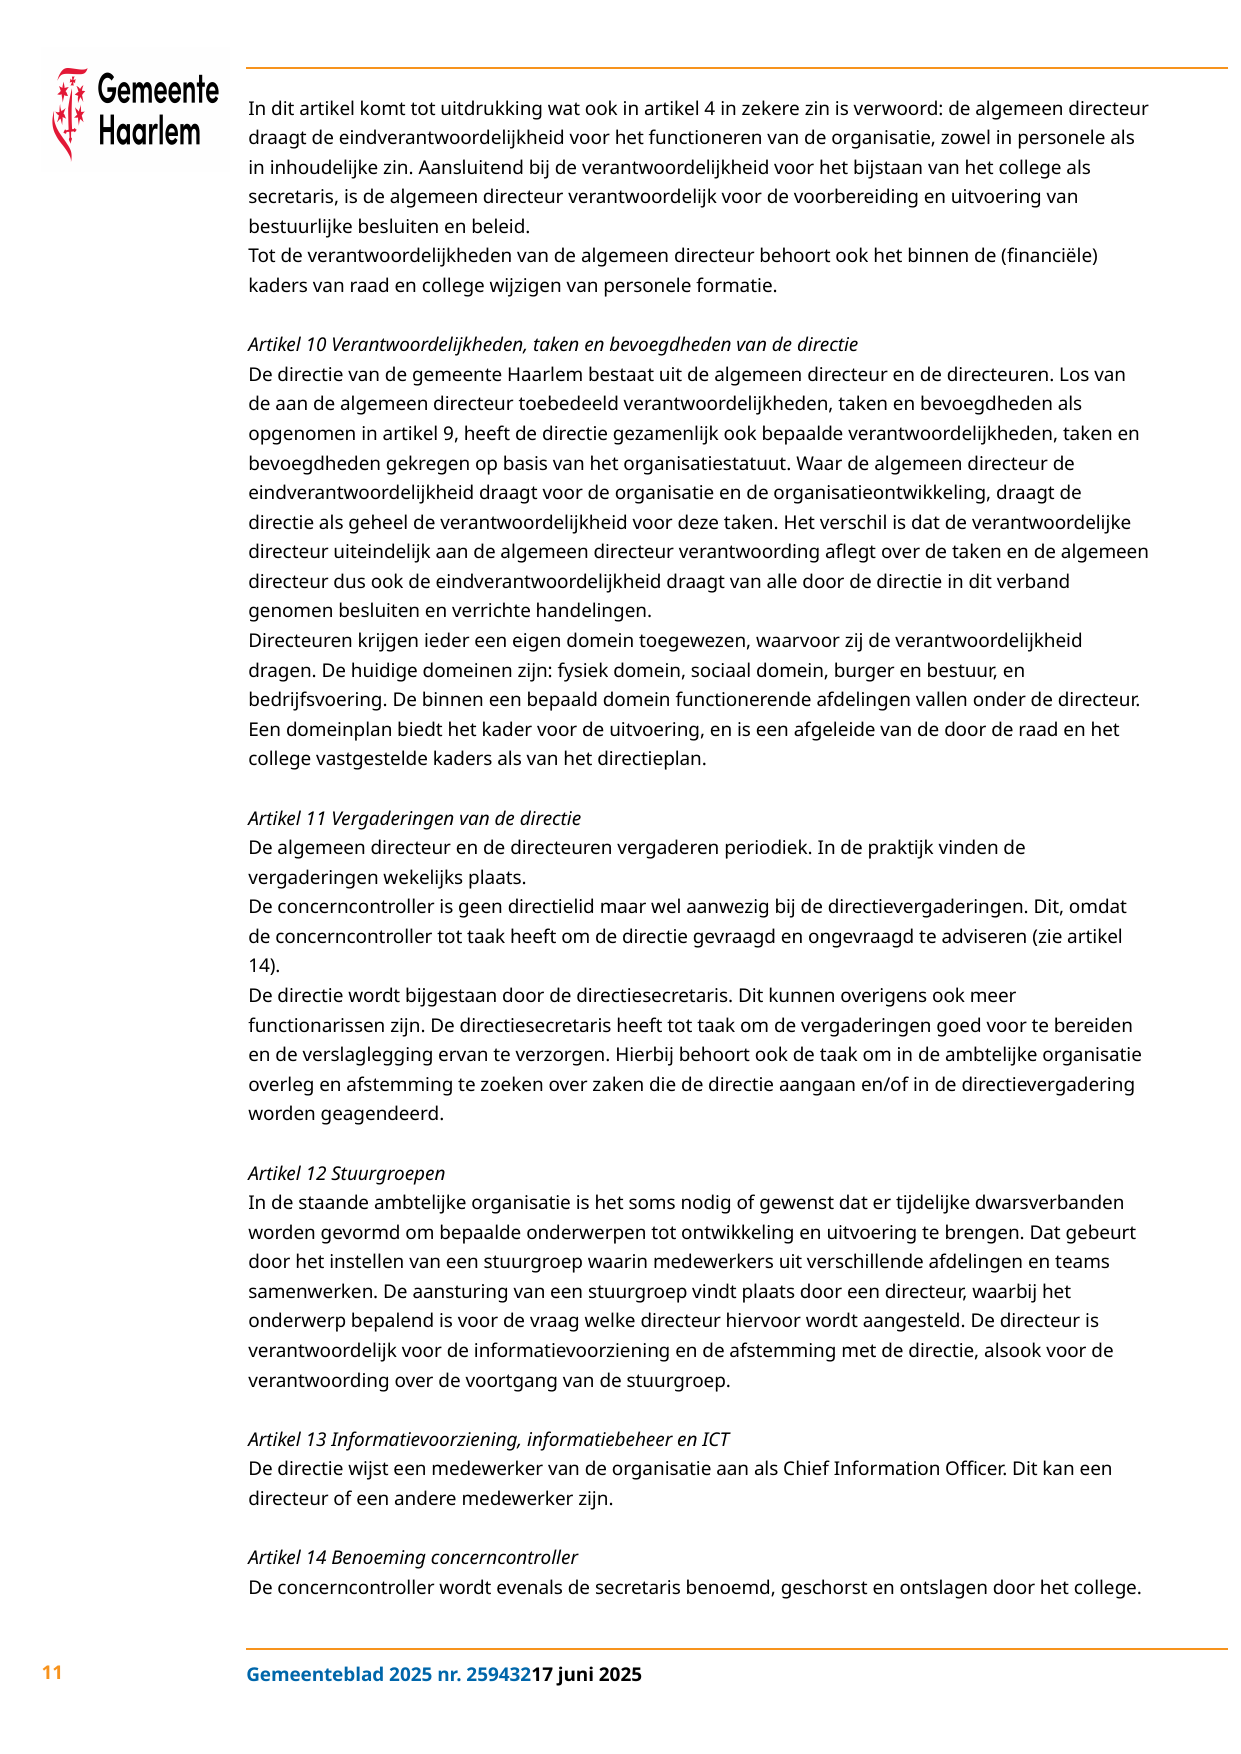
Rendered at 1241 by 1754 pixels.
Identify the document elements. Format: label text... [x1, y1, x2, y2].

picture [41, 47, 231, 172]
text De concerncontroller wordt evenals de secretaris benoemd, geschorst en ontslagen door het college. [248, 1574, 1152, 1600]
text De directie van de gemeente Haarlem bestaat uit de algemeen directeur en de directeuren. Los van de aan de algemeen directeur toebedeeld verantwoordelijkheden, taken en bevoegdheden als opgenomen in artikel 9, heeft de directie gezamenlijk ook bepaalde verantwoordelijkheden, taken en bevoegdheden gekregen op basis van het organisatiestatuut. Waar de algemeen directeur de eindverantwoordelijkheid draagt voor de organisatie en de organisatieontwikkeling, draagt de directie als geheel de verantwoordelijkheid voor deze taken. Het verschil is dat de verantwoordelijke directeur uiteindelijk aan de algemeen directeur verantwoording aflegt over de taken en de algemeen directeur dus ook de eindverantwoordelijkheid draagt van alle door de directie in dit verband genomen besluiten en verrichte handelingen. [248, 361, 1152, 623]
text Directeuren krijgen ieder een eigen domein toegewezen, waarvoor zij de verantwoordelijkheid dragen. De huidige domeinen zijn: fysiek domein, sociaal domein, burger en bestuur, en bedrijfsvoering. De binnen een bepaald domein functionerende afdelingen vallen onder de directeur. Een domeinplan biedt het kader voor de uitvoering, en is een afgeleide van de door de raad en het college vastgestelde kaders als van het directieplan. [248, 627, 1152, 771]
text In de staande ambtelijke organisatie is het soms nodig of gewenst dat er tijdelijke dwarsverbanden worden gevormd om bepaalde onderwerpen tot ontwikkeling en uitvoering te brengen. Dat gebeurt door het instellen van een stuurgroep waarin medewerkers uit verschillende afdelingen en teams samenwerken. De aansturing van een stuurgroep vindt plaats door een directeur, waarbij het onderwerp bepalend is voor de vraag welke directeur hiervoor wordt aangesteld. De directeur is verantwoordelijk voor de informatievoorziening en de afstemming met de directie, alsook voor de verantwoording over de voortgang van de stuurgroep. [248, 1189, 1152, 1393]
text Artikel 11 Vergaderingen van de directie [248, 805, 1152, 831]
text De algemeen directeur en de directeuren vergaderen periodiek. In de praktijk vinden de vergaderingen wekelijks plaats. [248, 834, 1152, 890]
text Artikel 14 Benoeming concerncontroller [248, 1544, 1152, 1570]
text Artikel 12 Stuurgroepen [248, 1160, 1152, 1186]
text In dit artikel komt tot uitdrukking wat ook in artikel 4 in zekere zin is verwoord: de algemeen directeur draagt de eindverantwoordelijkheid voor het functioneren van de organisatie, zowel in personele als in inhoudelijke zin. Aansluitend bij de verantwoordelijkheid voor het bijstaan van het college als secretaris, is de algemeen directeur verantwoordelijk voor de voorbereiding en uitvoering van bestuurlijke besluiten en beleid. [248, 95, 1152, 239]
text Tot de verantwoordelijkheden van de algemeen directeur behoort ook het binnen de (financiële) kaders van raad en college wijzigen van personele formatie. [248, 243, 1152, 298]
text De directie wijst een medewerker van de organisatie aan als Chief Information Officer. Dit kan een directeur of een andere medewerker zijn. [248, 1456, 1152, 1511]
text Artikel 10 Verantwoordelijkheden, taken en bevoegdheden van de directie [248, 331, 1152, 357]
text De directie wordt bijgestaan door de directiesecretaris. Dit kunnen overigens ook meer functionarissen zijn. De directiesecretaris heeft tot taak om de vergaderingen goed voor te bereiden en de verslaglegging ervan te verzorgen. Hierbij behoort ook de taak om in de ambtelijke organisatie overleg en afstemming te zoeken over zaken die de directie aangaan en/of in de directievergadering worden geagendeerd. [248, 982, 1152, 1126]
text Artikel 13 Informatievoorziening, informatiebeheer en ICT [248, 1426, 1152, 1452]
text De concerncontroller is geen directielid maar wel aanwezig bij de directievergaderingen. Dit, omdat de concerncontroller tot taak heeft om de directie gevraagd en ongevraagd te adviseren (zie artikel 14). [248, 893, 1152, 978]
